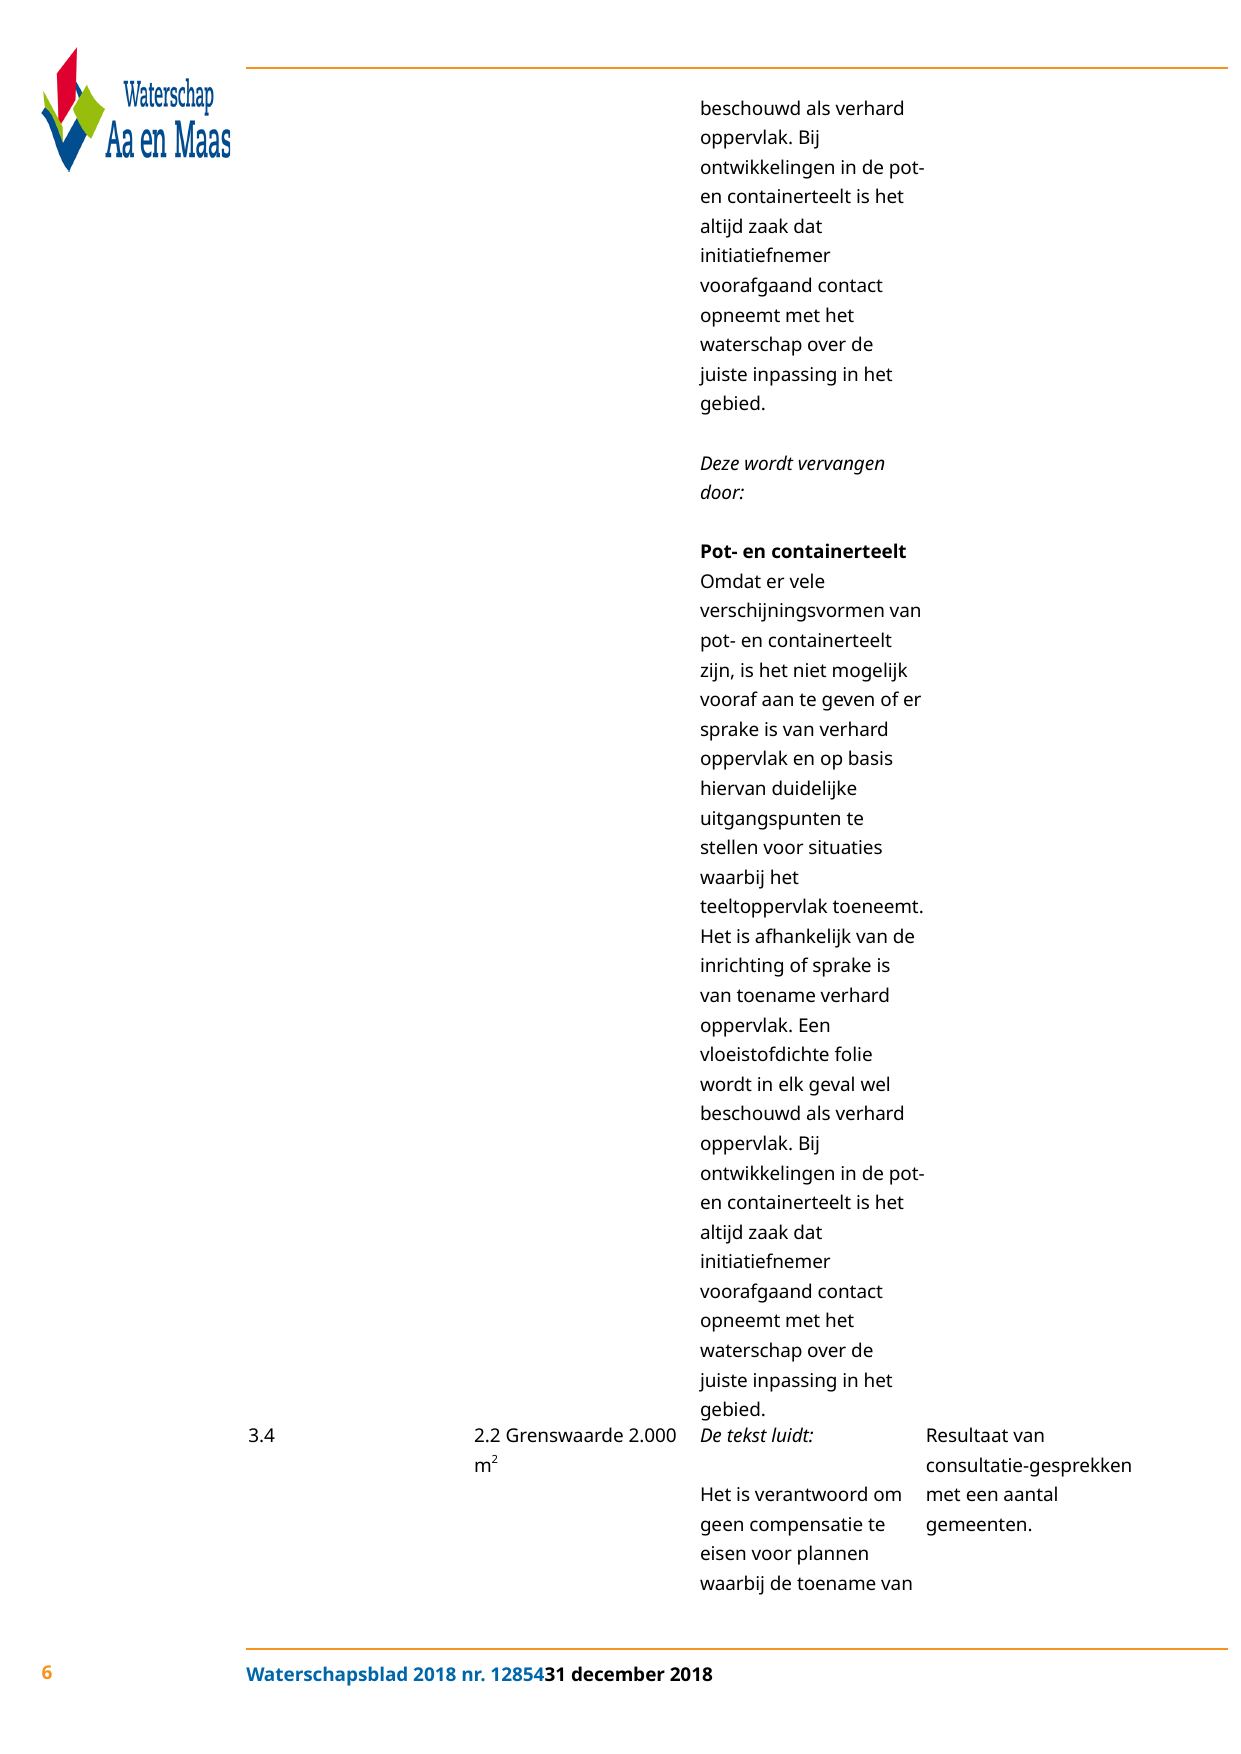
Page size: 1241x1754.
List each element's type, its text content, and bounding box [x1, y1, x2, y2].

table_cell Resultaat van consultatie-gesprekken met een aantal gemeenten. [926, 1422, 1152, 1596]
table_cell [248, 95, 474, 1422]
table_cell beschouwd als verhard oppervlak. Bij ontwikkelingen in de pot- en containerteelt is het altijd zaak dat initiatiefnemer voorafgaand contact opneemt met het waterschap over de juiste inpassing in het gebied. Deze wordt vervangen door: Pot- en containerteelt Omdat er vele verschijningsvormen van pot- en containerteelt zijn, is het niet mogelijk vooraf aan te geven of er sprake is van verhard oppervlak en op basis hiervan duidelijke uitgangspunten te stellen voor situaties waarbij het teeltoppervlak toeneemt. Het is afhankelijk van de inrichting of sprake is van toename verhard oppervlak. Een vloeistofdichte folie wordt in elk geval wel beschouwd als verhard oppervlak. Bij ontwikkelingen in de pot- en containerteelt is het altijd zaak dat initiatiefnemer voorafgaand contact opneemt met het waterschap over de juiste inpassing in het gebied. [700, 95, 926, 1422]
table_cell De tekst luidt: Het is verantwoord om geen compensatie te eisen voor plannen waarbij de toename van [700, 1422, 926, 1596]
table_cell 3.4 [248, 1422, 474, 1596]
table_cell 2.2 Grenswaarde 2.000 m2 [474, 1422, 700, 1596]
table_cell [926, 95, 1152, 1422]
picture [41, 47, 231, 172]
table_cell [474, 95, 700, 1422]
